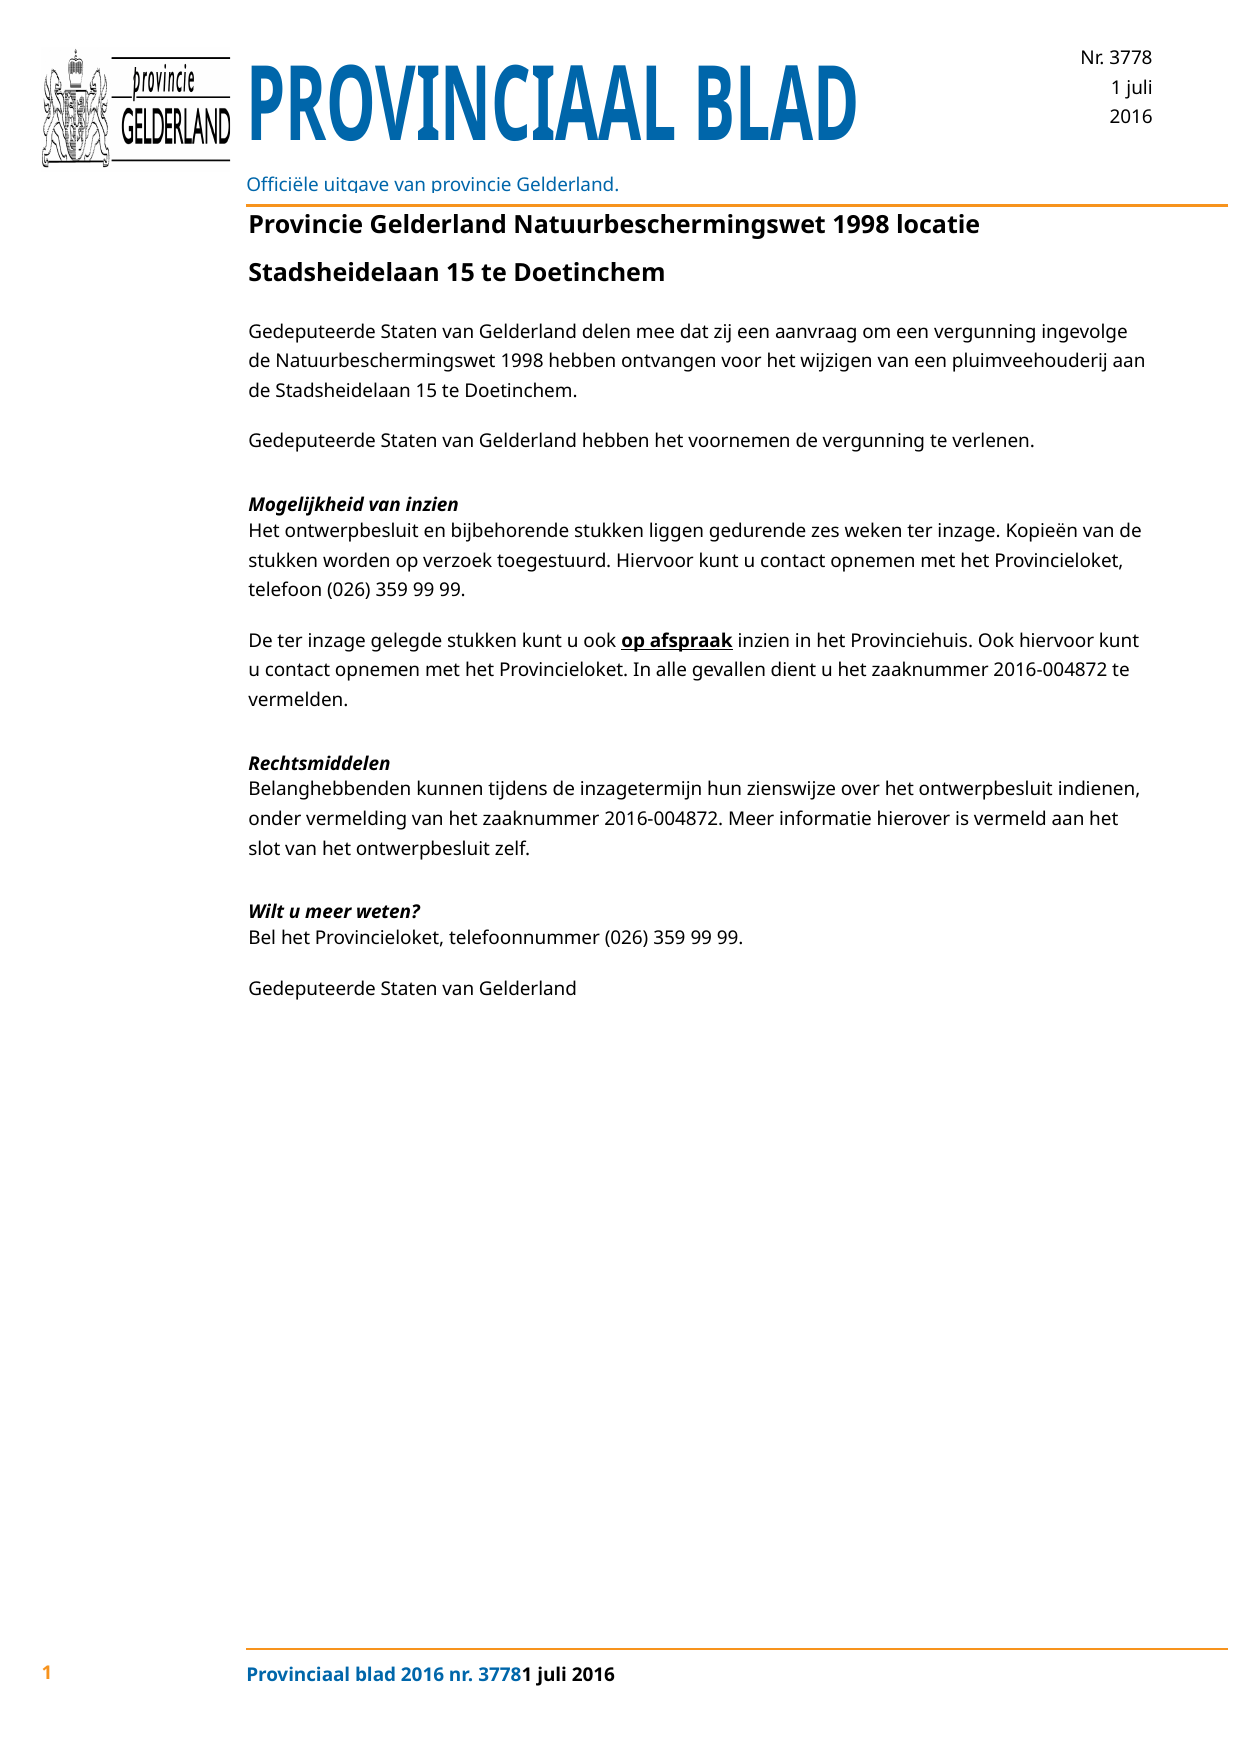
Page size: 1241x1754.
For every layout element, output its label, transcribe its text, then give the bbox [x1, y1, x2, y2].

text De ter inzage gelegde stukken kunt u ook op afspraak inzien in het Provinciehuis. Ook hiervoor kunt u contact opnemen met het Provincieloket. In alle gevallen dient u het zaaknummer 2016-004872 te vermelden. [248, 627, 1152, 712]
text Provincie Gelderland Natuurbeschermingswet 1998 locatie Stadsheidelaan 15 te Doetinchem [248, 207, 1152, 288]
text Het ontwerpbesluit en bijbehorende stukken liggen gedurende zes weken ter inzage. Kopieën van de stukken worden op verzoek toegestuurd. Hiervoor kunt u contact opnemen met het Provincieloket, telefoon (026) 359 99 99. [248, 517, 1152, 602]
text Gedeputeerde Staten van Gelderland delen mee dat zij een aanvraag om een vergunning ingevolge de Natuurbeschermingswet 1998 hebben ontvangen voor het wijzigen van een pluimveehouderij aan de Stadsheidelaan 15 te Doetinchem. [248, 318, 1152, 403]
text Bel het Provincieloket, telefoonnummer (026) 359 99 99. [248, 924, 1152, 950]
text Gedeputeerde Staten van Gelderland hebben het voornemen de vergunning te verlenen. [248, 427, 1152, 453]
text Wilt u meer weten? [248, 899, 1152, 924]
text Rechtsmiddelen [248, 750, 1152, 776]
text Mogelijkheid van inzien [248, 491, 1152, 517]
picture [41, 47, 231, 172]
text Gedeputeerde Staten van Gelderland [248, 975, 1152, 1001]
text Belanghebbenden kunnen tijdens de inzagetermijn hun zienswijze over het ontwerpbesluit indienen, onder vermelding van het zaaknummer 2016-004872. Meer informatie hierover is vermeld aan het slot van het ontwerpbesluit zelf. [248, 776, 1152, 861]
